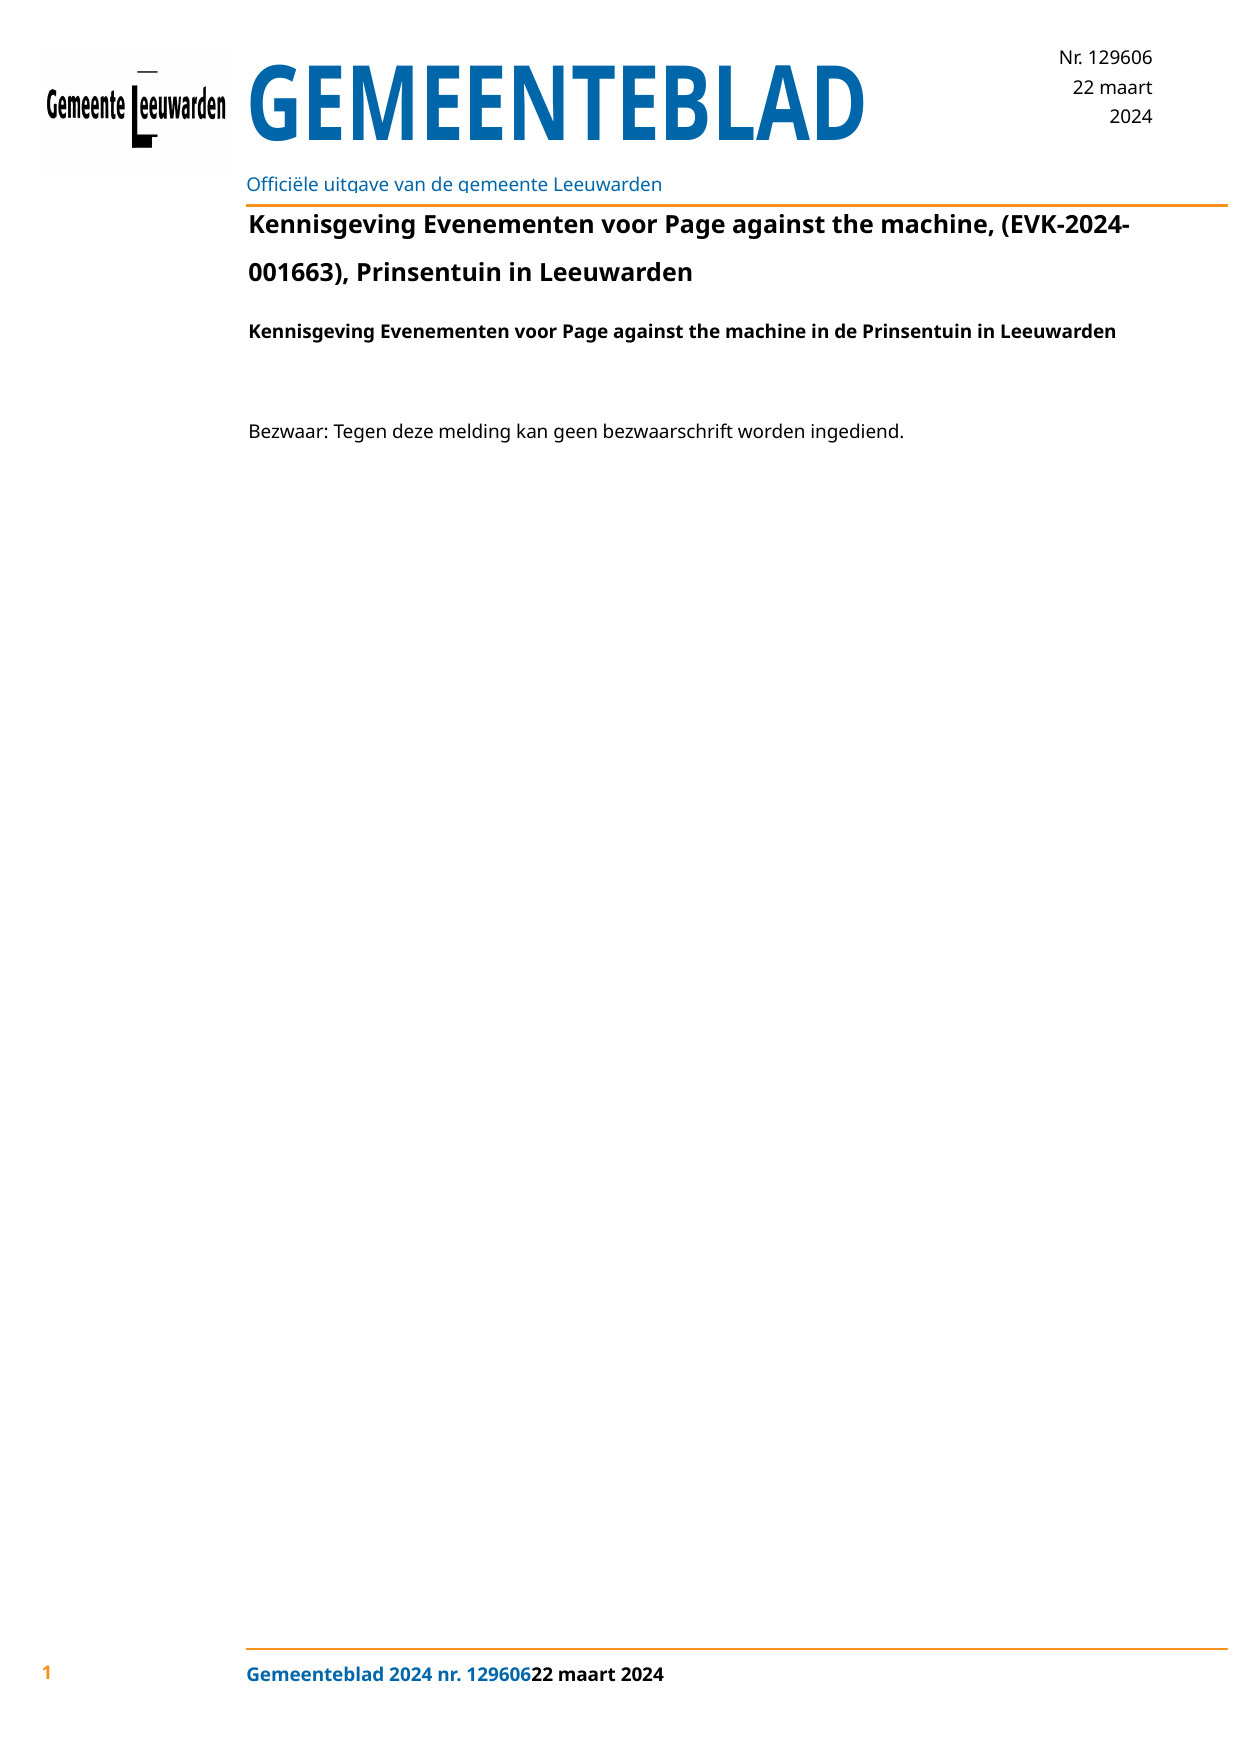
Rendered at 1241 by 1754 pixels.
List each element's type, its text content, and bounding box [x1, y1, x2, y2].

text Bezwaar: Tegen deze melding kan geen bezwaarschrift worden ingediend. [248, 419, 1152, 444]
picture [41, 47, 231, 172]
text Kennisgeving Evenementen voor Page against the machine, (EVK-2024-001663), Prinsentuin in Leeuwarden [248, 207, 1152, 288]
text Kennisgeving Evenementen voor Page against the machine in de Prinsentuin in Leeuwarden [248, 318, 1152, 344]
